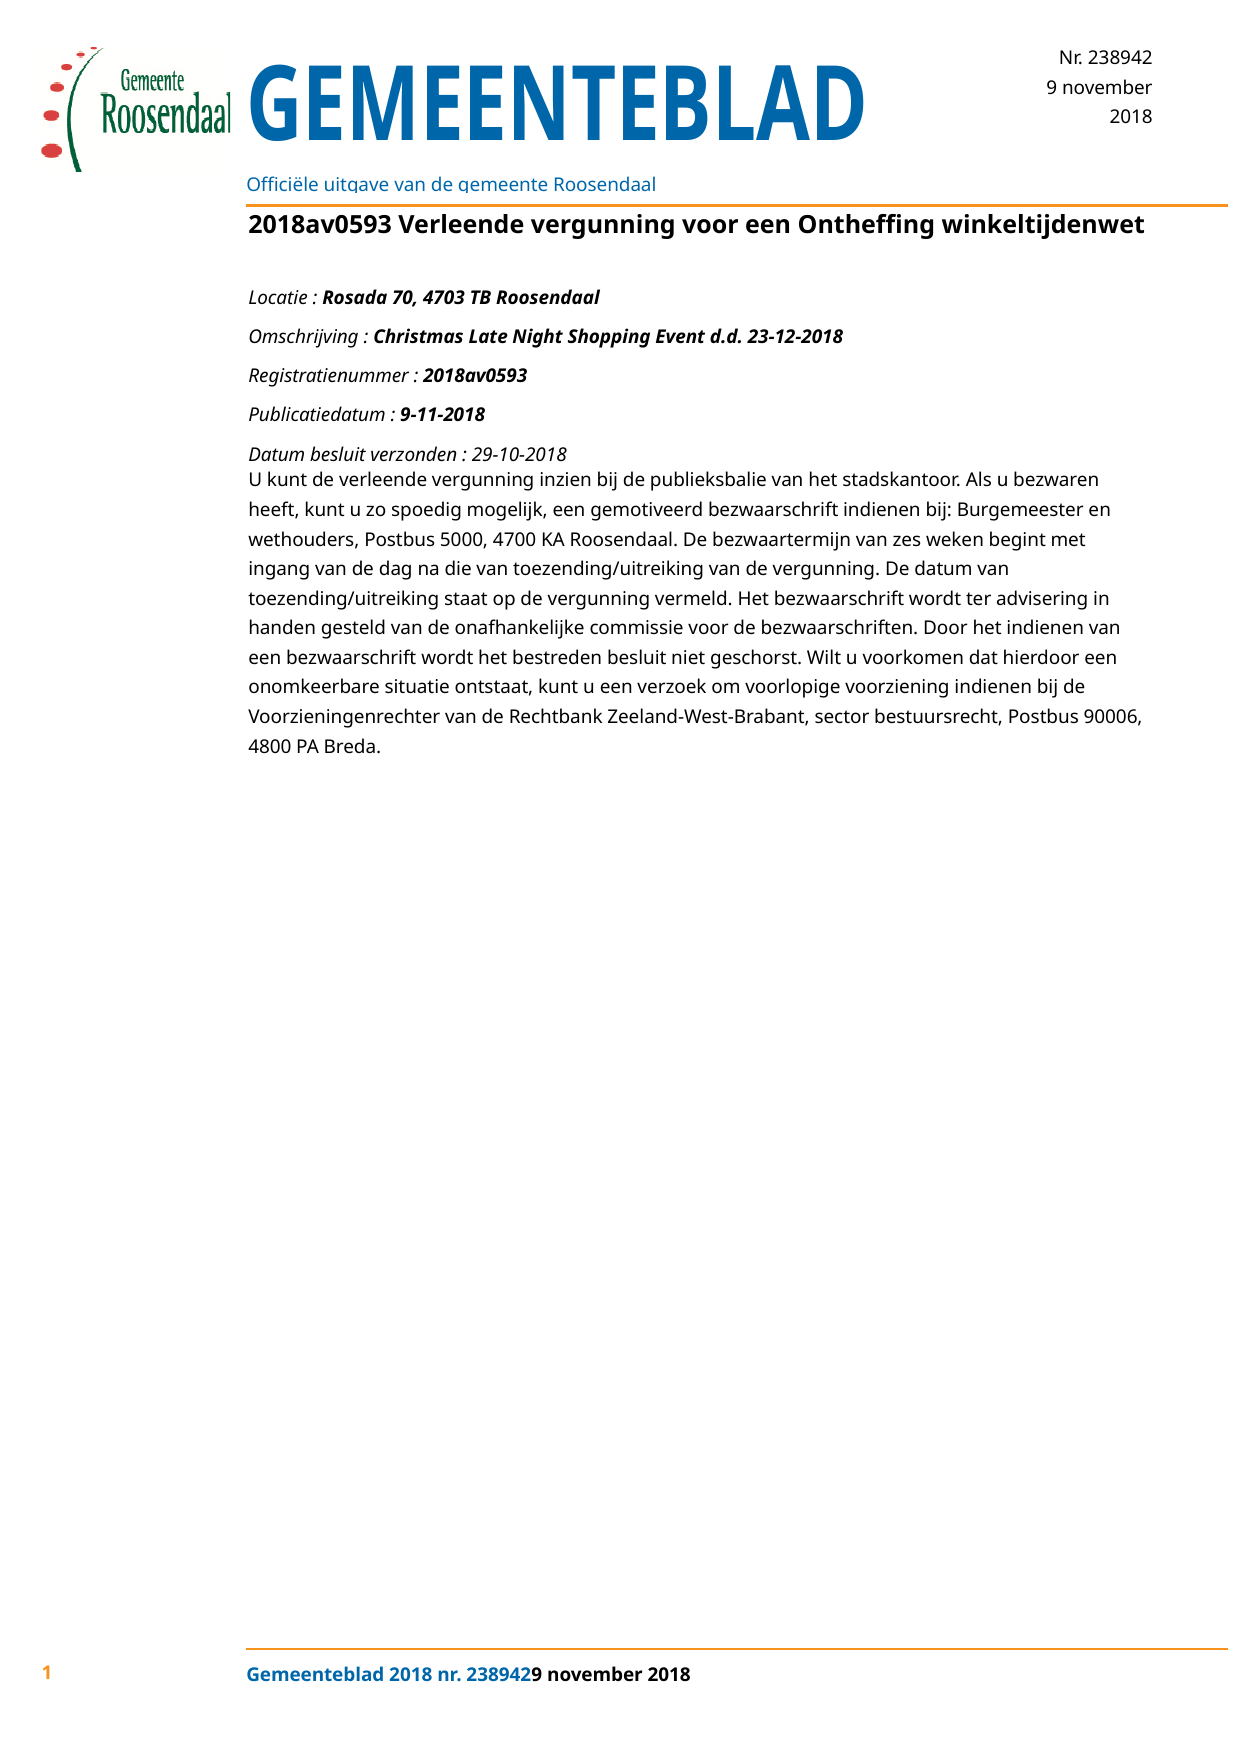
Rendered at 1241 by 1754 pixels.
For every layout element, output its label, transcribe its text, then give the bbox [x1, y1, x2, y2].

text Datum besluit verzonden : 29-10-2018 [248, 441, 1152, 467]
text Publicatiedatum : 9-11-2018 [248, 402, 1152, 427]
text U kunt de verleende vergunning inzien bij de publieksbalie van het stadskantoor. Als u bezwaren heeft, kunt u zo spoedig mogelijk, een gemotiveerd bezwaarschrift indienen bij: Burgemeester en wethouders, Postbus 5000, 4700 KA Roosendaal. De bezwaartermijn van zes weken begint met ingang van de dag na die van toezending/uitreiking van de vergunning. De datum van toezending/uitreiking staat op de vergunning vermeld. Het bezwaarschrift wordt ter advisering in handen gesteld van de onafhankelijke commissie voor de bezwaarschriften. Door het indienen van een bezwaarschrift wordt het bestreden besluit niet geschorst. Wilt u voorkomen dat hierdoor een onomkeerbare situatie ontstaat, kunt u een verzoek om voorlopige voorziening indienen bij de Voorzieningenrechter van de Rechtbank Zeeland-West-Brabant, sector bestuursrecht, Postbus 90006, 4800 PA Breda. [248, 467, 1152, 759]
text Registratienummer : 2018av0593 [248, 362, 1152, 388]
text Locatie : Rosada 70, 4703 TB Roosendaal [248, 284, 1152, 309]
text 2018av0593 Verleende vergunning voor een Ontheffing winkeltijdenwet [248, 207, 1152, 241]
text Omschrijving : Christmas Late Night Shopping Event d.d. 23-12-2018 [248, 323, 1152, 349]
picture [41, 47, 231, 172]
